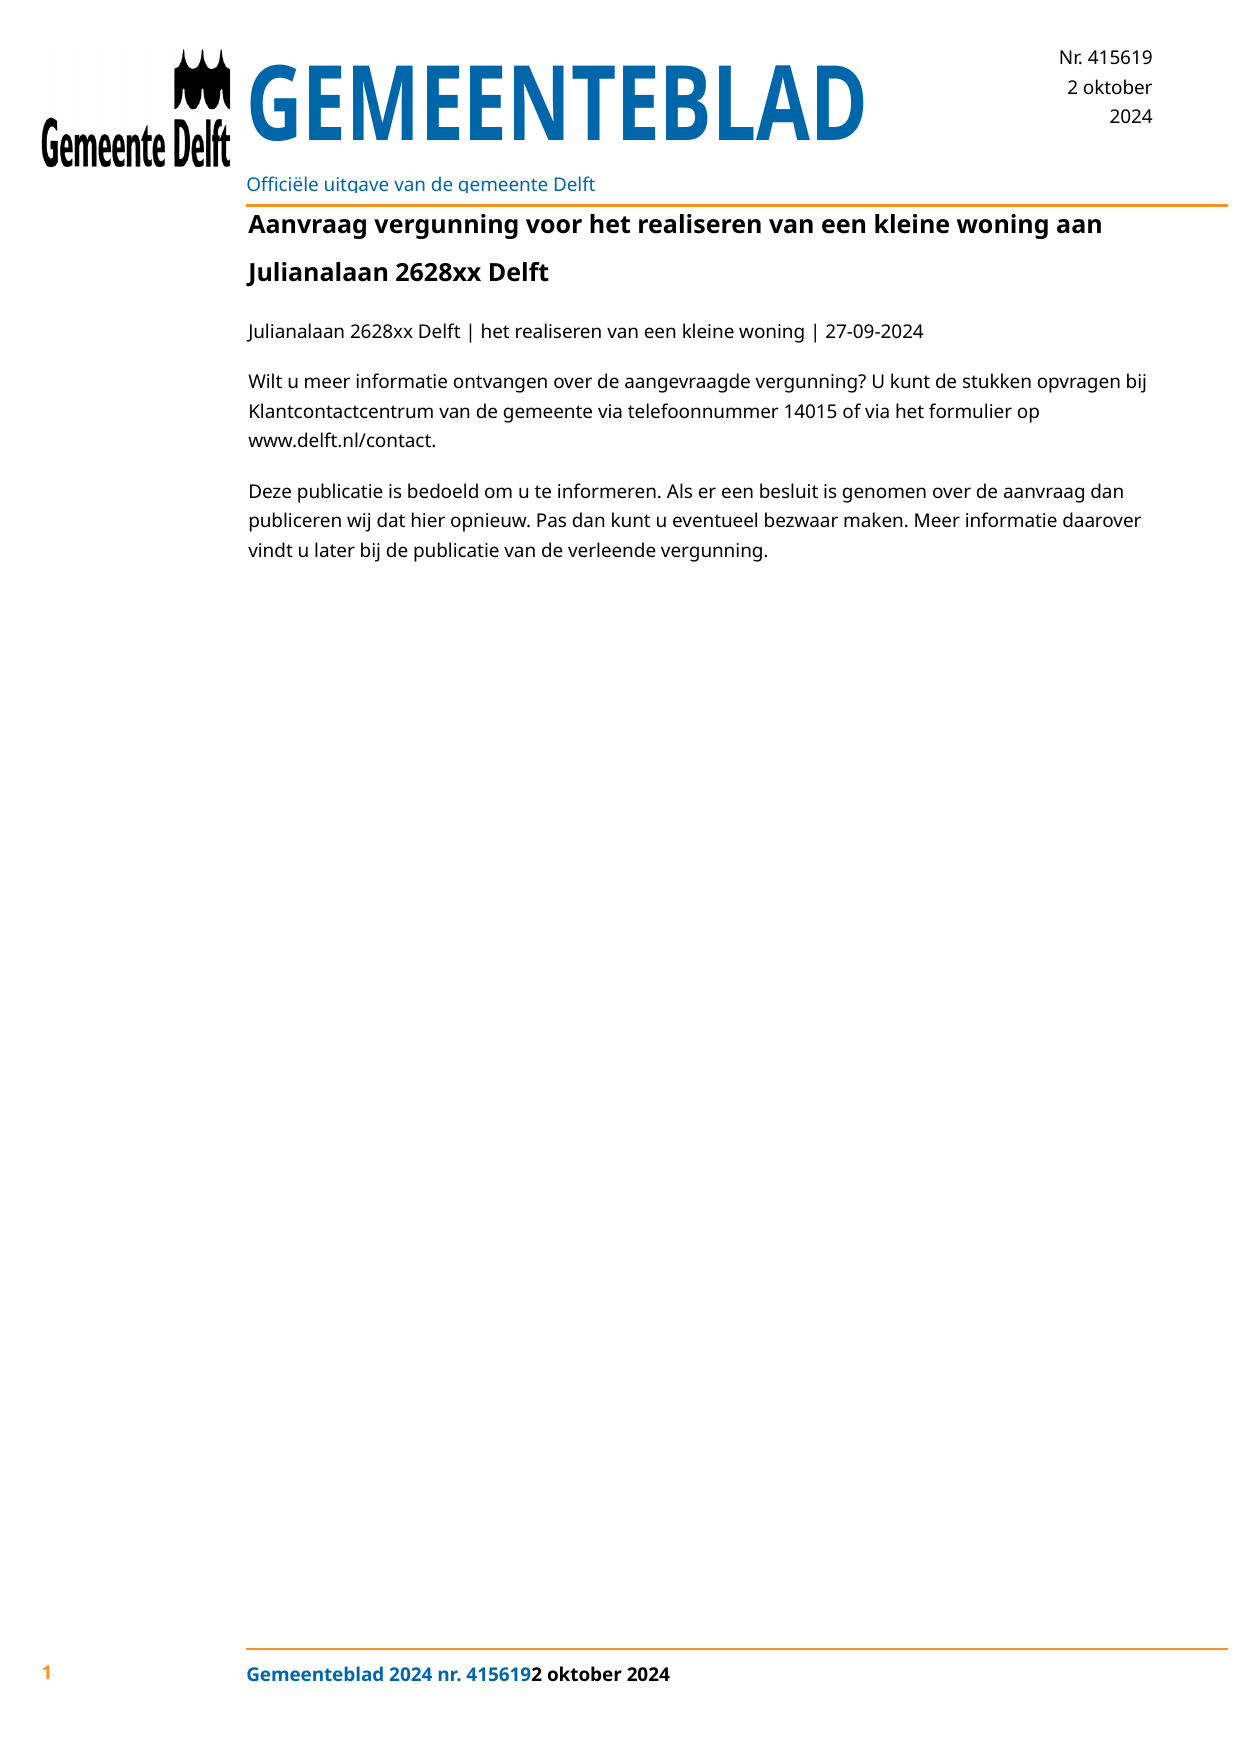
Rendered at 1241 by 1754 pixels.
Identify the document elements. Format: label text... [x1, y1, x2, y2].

text Deze publicatie is bedoeld om u te informeren. Als er een besluit is genomen over de aanvraag dan publiceren wij dat hier opnieuw. Pas dan kunt u eventueel bezwaar maken. Meer informatie daarover vindt u later bij de publicatie van de verleende vergunning. [248, 478, 1152, 563]
text Wilt u meer informatie ontvangen over de aangevraagde vergunning? U kunt de stukken opvragen bij Klantcontactcentrum van de gemeente via telefoonnummer 14015 of via het formulier op www.delft.nl/contact. [248, 368, 1152, 453]
text Julianalaan 2628xx Delft | het realiseren van een kleine woning | 27-09-2024 [248, 318, 1152, 344]
picture [41, 47, 231, 172]
text Aanvraag vergunning voor het realiseren van een kleine woning aan Julianalaan 2628xx Delft [248, 207, 1152, 288]
